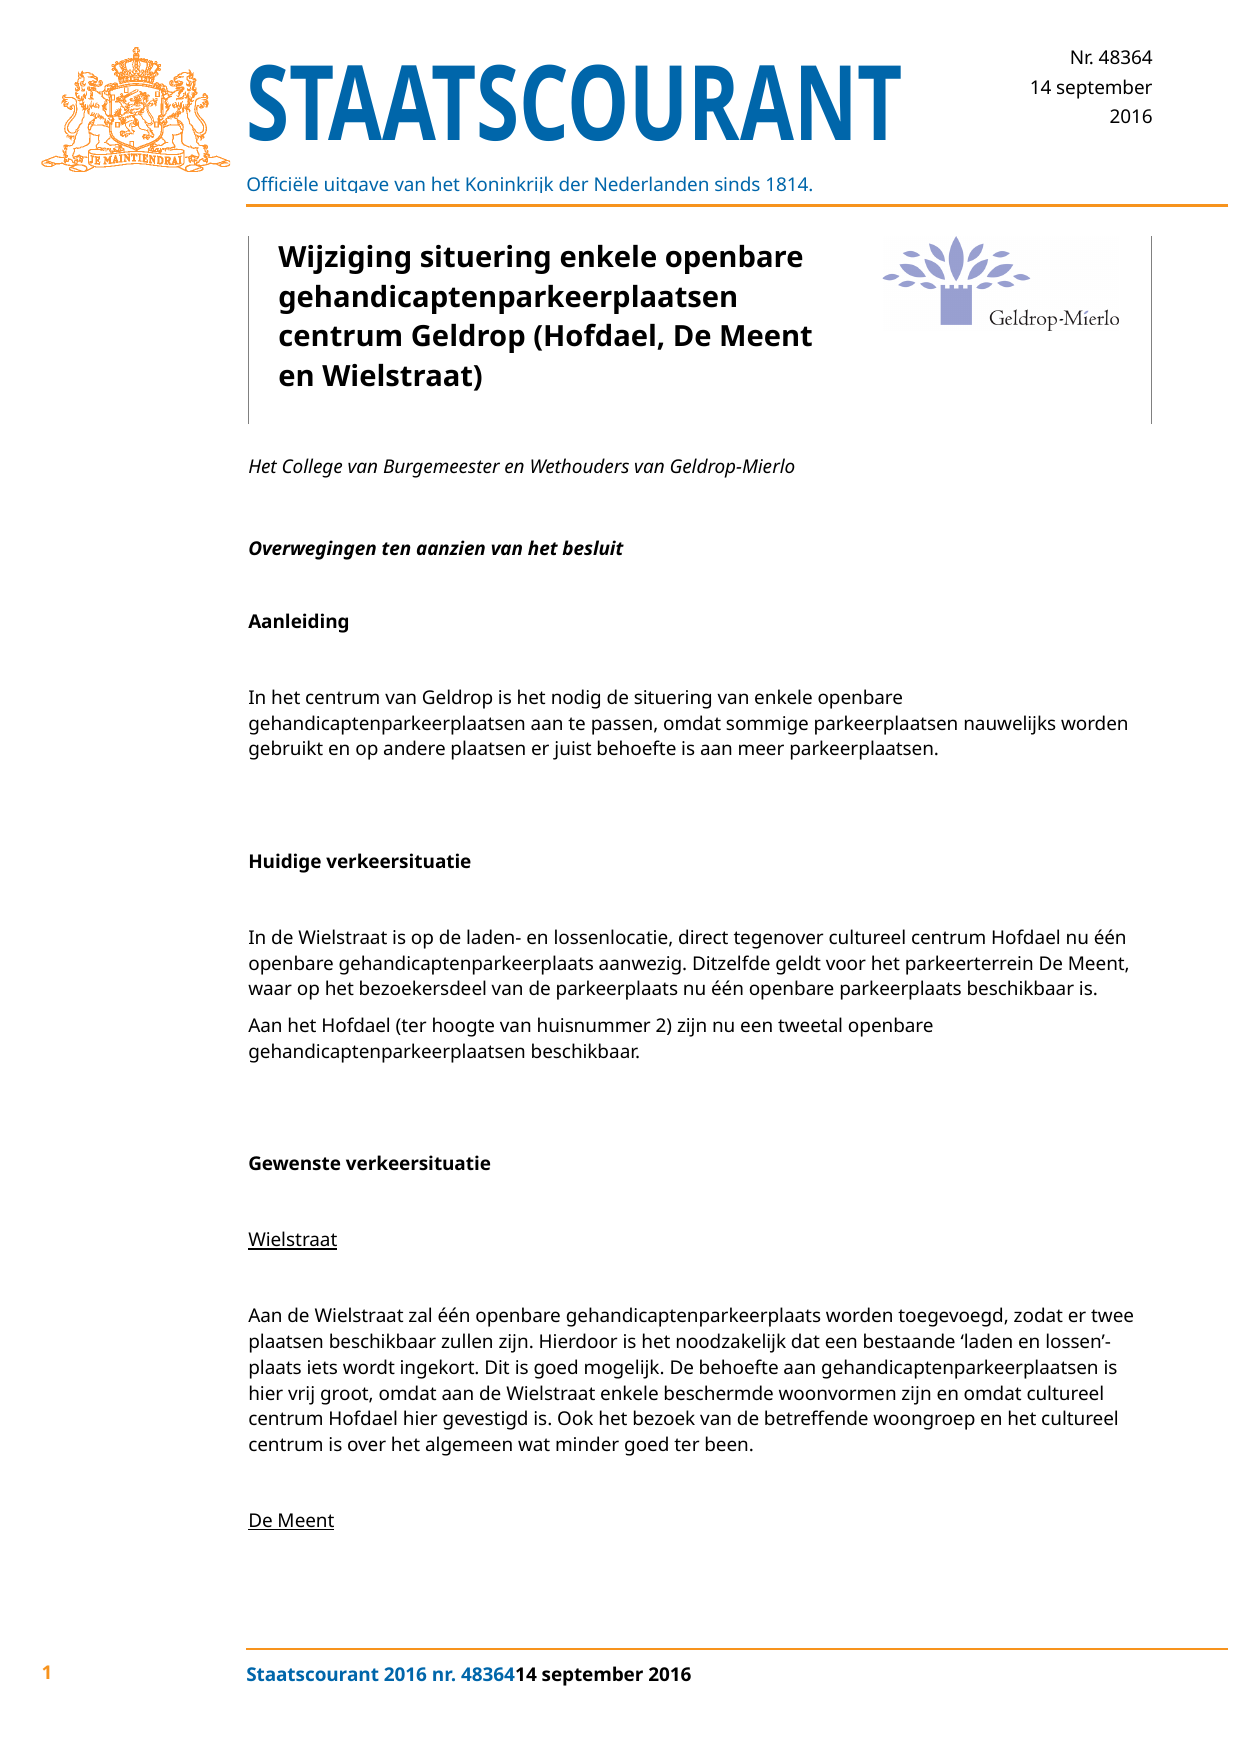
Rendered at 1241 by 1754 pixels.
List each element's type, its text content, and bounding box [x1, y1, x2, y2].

text Aan de Wielstraat zal één openbare gehandicaptenparkeerplaats worden toegevoegd, zodat er twee plaatsen beschikbaar zullen zijn. Hierdoor is het noodzakelijk dat een bestaande ‘laden en lossen’-plaats iets wordt ingekort. Dit is goed mogelijk. De behoefte aan gehandicaptenparkeerplaatsen is hier vrij groot, omdat aan de Wielstraat enkele beschermde woonvormen zijn en omdat cultureel centrum Hofdael hier gevestigd is. Ook het bezoek van de betreffende woongroep en het cultureel centrum is over het algemeen wat minder goed ter been. [248, 1302, 1152, 1457]
text Wielstraat [248, 1227, 1152, 1252]
text Overwegingen ten aanzien van het besluit [248, 535, 1152, 561]
text Gewenste verkeersituatie [248, 1151, 1152, 1176]
table_header [850, 236, 1151, 424]
text Huidige verkeersituatie [248, 848, 1152, 874]
text In de Wielstraat is op de laden- en lossenlocatie, direct tegenover cultureel centrum Hofdael nu één openbare gehandicaptenparkeerplaats aanwezig. Ditzelfde geldt voor het parkeerterrein De Meent, waar op het bezoekersdeel van de parkeerplaats nu één openbare parkeerplaats beschikbaar is. [248, 924, 1152, 1001]
picture [41, 47, 231, 172]
text In het centrum van Geldrop is het nodig de situering van enkele openbare gehandicaptenparkeerplaatsen aan te passen, omdat sommige parkeerplaatsen nauwelijks worden gebruikt en op andere plaatsen er juist behoefte is aan meer parkeerplaatsen. [248, 684, 1152, 761]
text Aanleiding [248, 608, 1152, 634]
text De Meent [248, 1507, 1152, 1533]
text Aan het Hofdael (ter hoogte van huisnummer 2) zijn nu een tweetal openbare gehandicaptenparkeerplaatsen beschikbaar. [248, 1012, 1152, 1064]
table_header Wijziging situering enkele openbare gehandicaptenparkeerplaatsen centrum Geldrop (Hofdael, De Meent en Wielstraat) [249, 236, 850, 424]
picture [882, 236, 1119, 331]
text Het College van Burgemeester en Wethouders van Geldrop-Mierlo [248, 454, 1152, 479]
